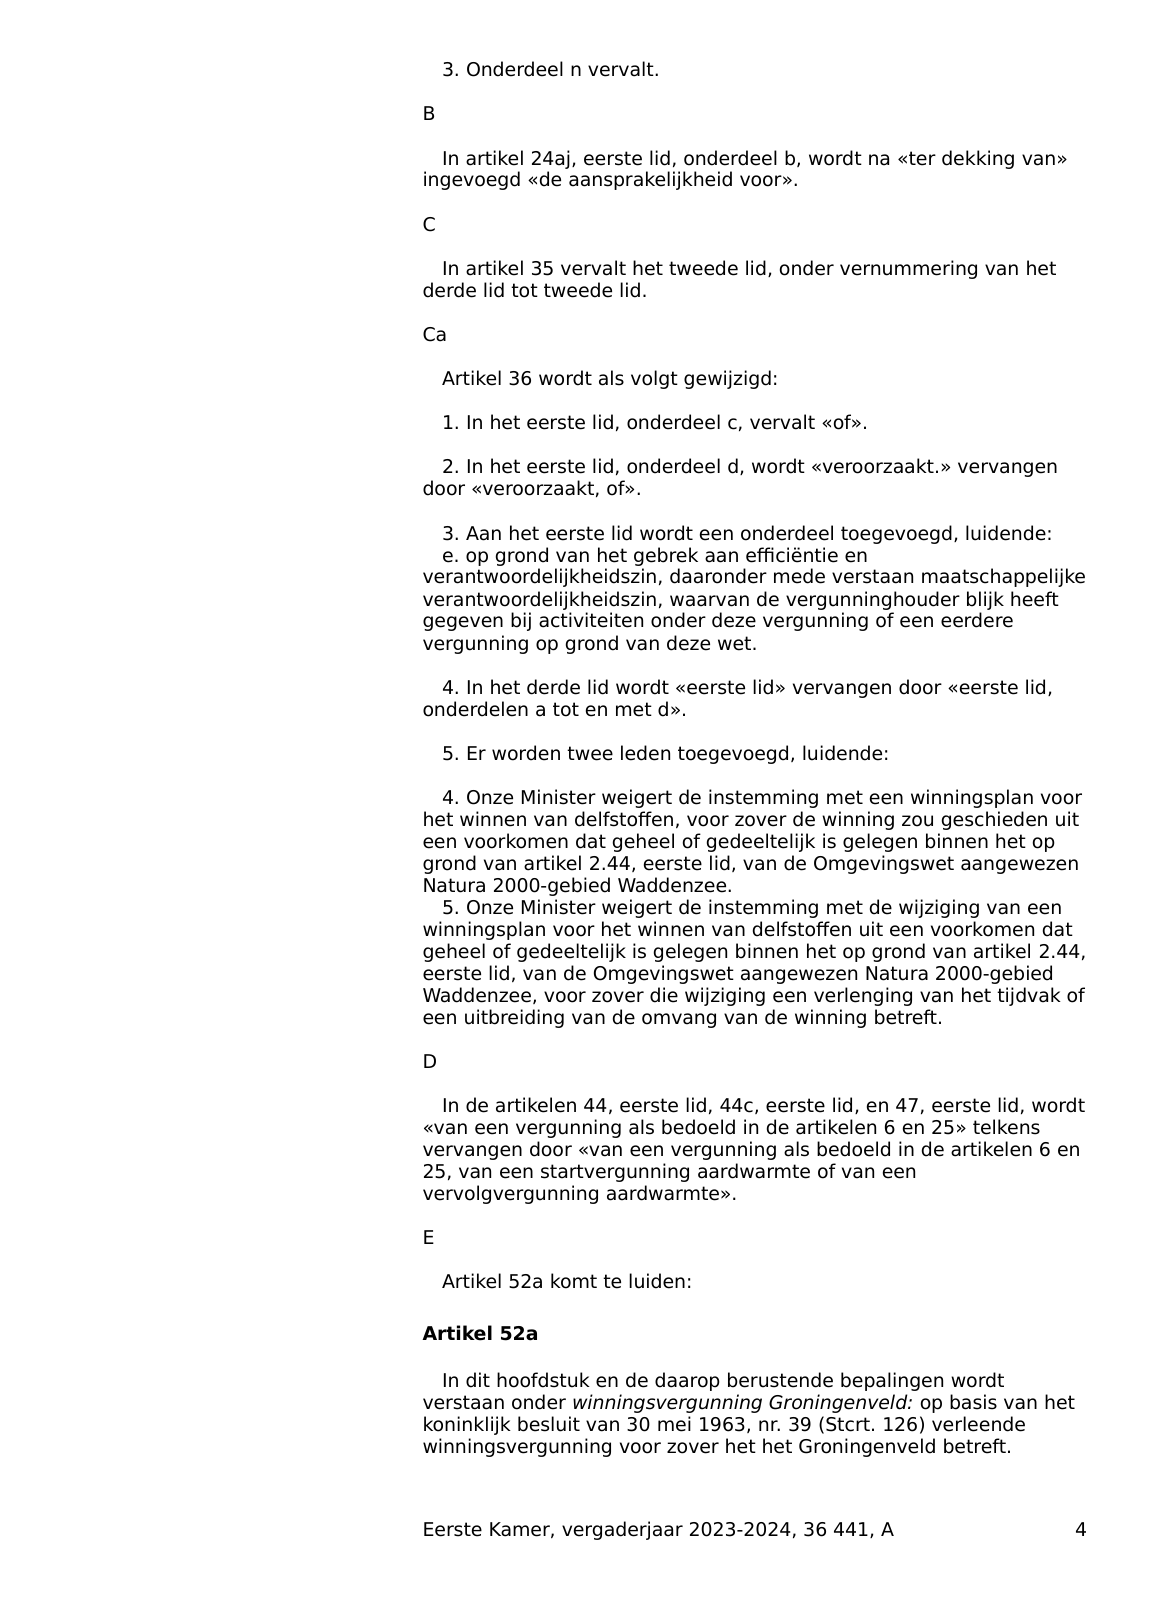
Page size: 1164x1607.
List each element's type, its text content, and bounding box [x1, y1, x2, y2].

text 1. In het eerste lid, onderdeel c, vervalt «of». [422, 412, 1087, 434]
text E [422, 1227, 1087, 1249]
text C [422, 213, 1087, 236]
text B [422, 103, 1087, 125]
text Artikel 52a komt te luiden: [422, 1271, 1087, 1293]
text In artikel 24aj, eerste lid, onderdeel b, wordt na «ter dekking van» ingevoegd «de aansprakelijkheid voor». [422, 147, 1087, 191]
text e. op grond van het gebrek aan efficiëntie en verantwoordelijkheidszin, daaronder mede verstaan maatschappelijke verantwoordelijkheidszin, waarvan de vergunninghouder blijk heeft gegeven bij activiteiten onder deze vergunning of een eerdere vergunning op grond van deze wet. [422, 544, 1087, 654]
text 4. In het derde lid wordt «eerste lid» vervangen door «eerste lid, onderdelen a tot en met d». [422, 677, 1087, 721]
text D [422, 1051, 1087, 1073]
subtitle Artikel 52a [422, 1323, 1087, 1345]
text 5. Er worden twee leden toegevoegd, luidende: [422, 743, 1087, 765]
text 2. In het eerste lid, onderdeel d, wordt «veroorzaakt.» vervangen door «veroorzaakt, of». [422, 456, 1087, 500]
text 4. Onze Minister weigert de instemming met een winningsplan voor het winnen van delfstoffen, voor zover de winning zou geschieden uit een voorkomen dat geheel of gedeeltelijk is gelegen binnen het op grond van artikel 2.44, eerste lid, van de Omgevingswet aangewezen Natura 2000-gebied Waddenzee. [422, 787, 1087, 897]
text Ca [422, 324, 1087, 346]
text 5. Onze Minister weigert de instemming met de wijziging van een winningsplan voor het winnen van delfstoffen uit een voorkomen dat geheel of gedeeltelijk is gelegen binnen het op grond van artikel 2.44, eerste lid, van de Omgevingswet aangewezen Natura 2000-gebied Waddenzee, voor zover die wijziging een verlenging van het tijdvak of een uitbreiding van de omvang van de winning betreft. [422, 897, 1087, 1029]
text 3. Onderdeel n vervalt. [422, 59, 1087, 81]
text In artikel 35 vervalt het tweede lid, onder vernummering van het derde lid tot tweede lid. [422, 258, 1087, 302]
text Artikel 36 wordt als volgt gewijzigd: [422, 368, 1087, 390]
text 3. Aan het eerste lid wordt een onderdeel toegevoegd, luidende: [422, 522, 1087, 544]
text In dit hoofdstuk en de daarop berustende bepalingen wordt verstaan onder winningsvergunning Groningenveld: op basis van het koninklijk besluit van 30 mei 1963, nr. 39 (Stcrt. 126) verleende winningsvergunning voor zover het het Groningenveld betreft. [422, 1370, 1087, 1458]
text In de artikelen 44, eerste lid, 44c, eerste lid, en 47, eerste lid, wordt «van een vergunning als bedoeld in de artikelen 6 en 25» telkens vervangen door «van een vergunning als bedoeld in de artikelen 6 en 25, van een startvergunning aardwarmte of van een vervolgvergunning aardwarmte». [422, 1095, 1087, 1205]
